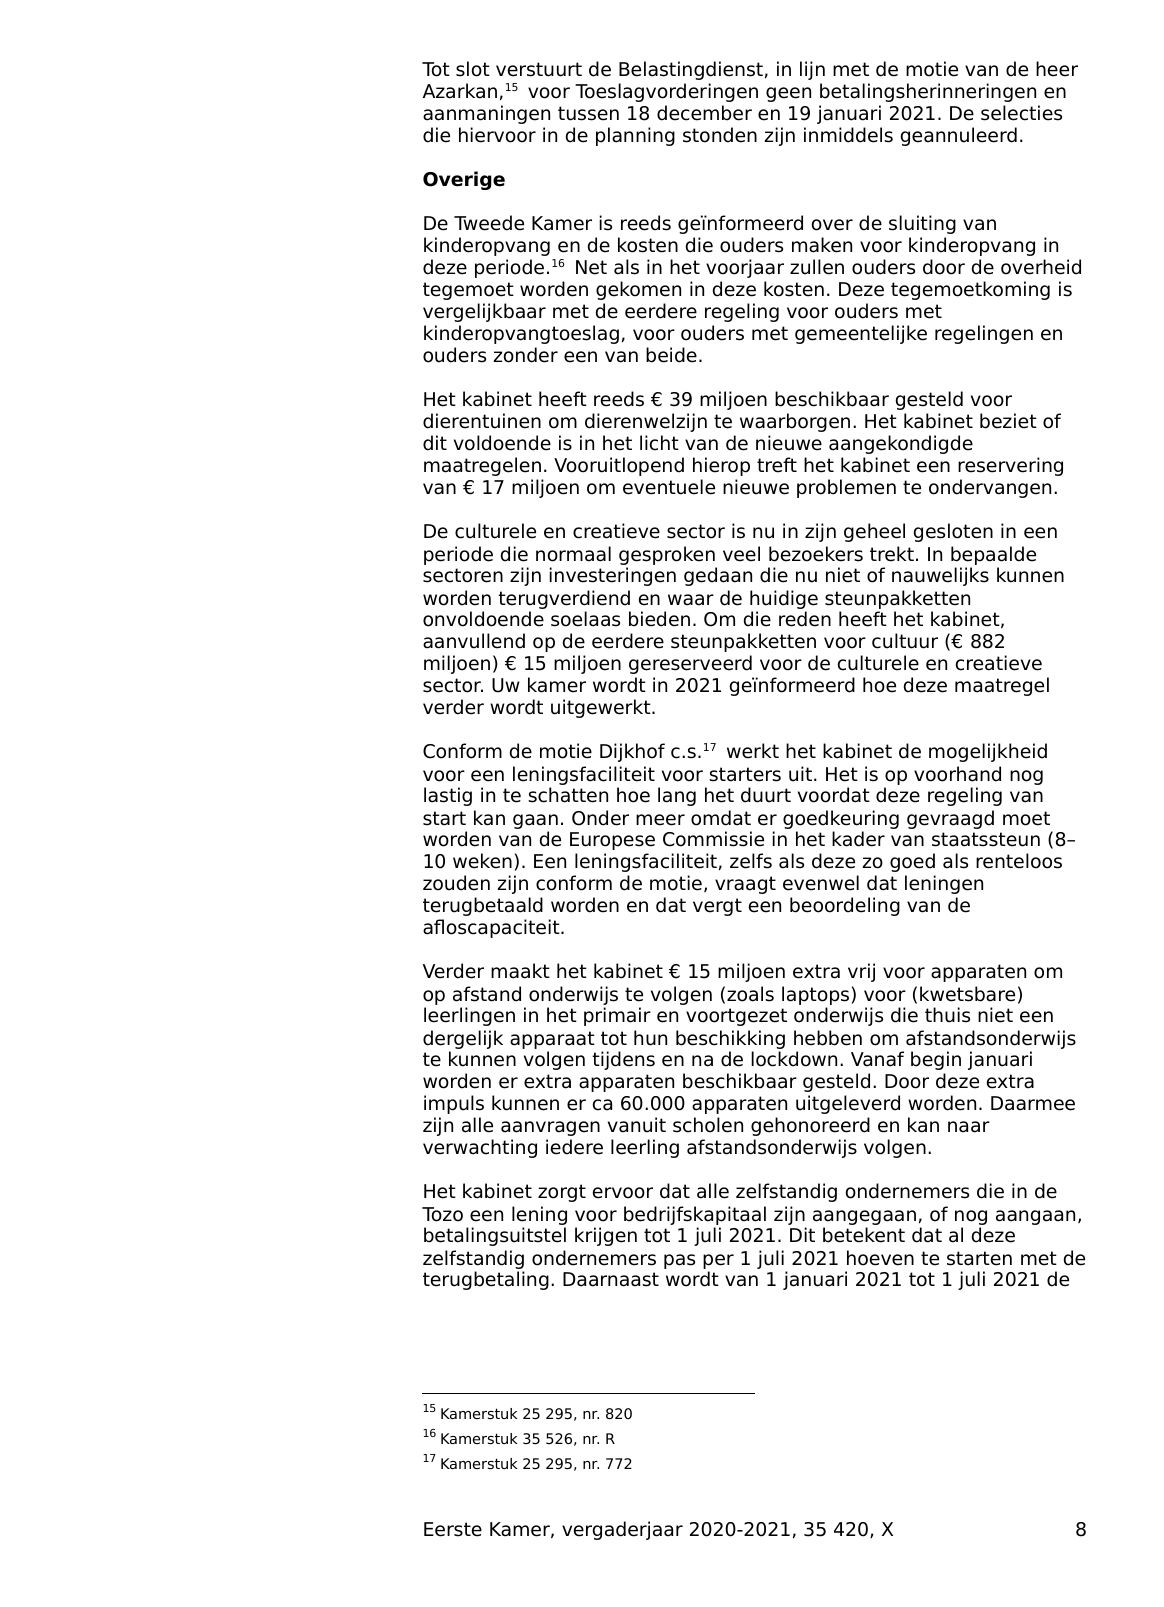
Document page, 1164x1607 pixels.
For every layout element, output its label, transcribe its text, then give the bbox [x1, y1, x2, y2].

text Verder maakt het kabinet € 15 miljoen extra vrij voor apparaten om op afstand onderwijs te volgen (zoals laptops) voor (kwetsbare) leerlingen in het primair en voortgezet onderwijs die thuis niet een dergelijk apparaat tot hun beschikking hebben om afstandsonderwijs te kunnen volgen tijdens en na de lockdown. Vanaf begin januari worden er extra apparaten beschikbaar gesteld. Door deze extra impuls kunnen er ca 60.000 apparaten uitgeleverd worden. Daarmee zijn alle aanvragen vanuit scholen gehonoreerd en kan naar verwachting iedere leerling afstandsonderwijs volgen. [422, 961, 1087, 1159]
text Kamerstuk 35 526, nr. R [422, 1427, 1087, 1449]
text De culturele en creatieve sector is nu in zijn geheel gesloten in een periode die normaal gesproken veel bezoekers trekt. In bepaalde sectoren zijn investeringen gedaan die nu niet of nauwelijks kunnen worden terugverdiend en waar de huidige steunpakketten onvoldoende soelaas bieden. Om die reden heeft het kabinet, aanvullend op de eerdere steunpakketten voor cultuur (€ 882 miljoen) € 15 miljoen gereserveerd voor de culturele en creatieve sector. Uw kamer wordt in 2021 geïnformeerd hoe deze maatregel verder wordt uitgewerkt. [422, 521, 1087, 719]
text De Tweede Kamer is reeds geïnformeerd over de sluiting van kinderopvang en de kosten die ouders maken voor kinderopvang in deze periode. Net als in het voorjaar zullen ouders door de overheid tegemoet worden gekomen in deze kosten. Deze tegemoetkoming is vergelijkbaar met de eerdere regeling voor ouders met kinderopvangtoeslag, voor ouders met gemeentelijke regelingen en ouders zonder een van beide. [422, 213, 1087, 367]
text Conform de motie Dijkhof c.s. werkt het kabinet de mogelijkheid voor een leningsfaciliteit voor starters uit. Het is op voorhand nog lastig in te schatten hoe lang het duurt voordat deze regeling van start kan gaan. Onder meer omdat er goedkeuring gevraagd moet worden van de Europese Commissie in het kader van staatssteun (8–10 weken). Een leningsfaciliteit, zelfs als deze zo goed als renteloos zouden zijn conform de motie, vraagt evenwel dat leningen terugbetaald worden en dat vergt een beoordeling van de afloscapaciteit. [422, 741, 1087, 939]
text Tot slot verstuurt de Belastingdienst, in lijn met de motie van de heer Azarkan, voor Toeslagvorderingen geen betalingsherinneringen en aanmaningen tussen 18 december en 19 januari 2021. De selecties die hiervoor in de planning stonden zijn inmiddels geannuleerd. [422, 59, 1087, 147]
text Kamerstuk 25 295, nr. 772 [422, 1452, 1087, 1474]
text Het kabinet heeft reeds € 39 miljoen beschikbaar gesteld voor dierentuinen om dierenwelzijn te waarborgen. Het kabinet beziet of dit voldoende is in het licht van de nieuwe aangekondigde maatregelen. Vooruitlopend hierop treft het kabinet een reservering van € 17 miljoen om eventuele nieuwe problemen te ondervangen. [422, 389, 1087, 499]
text Het kabinet zorgt ervoor dat alle zelfstandig ondernemers die in de Tozo een lening voor bedrijfskapitaal zijn aangegaan, of nog aangaan, betalingsuitstel krijgen tot 1 juli 2021. Dit betekent dat al deze zelfstandig ondernemers pas per 1 juli 2021 hoeven te starten met de terugbetaling. Daarnaast wordt van 1 januari 2021 tot 1 juli 2021 de [422, 1181, 1087, 1291]
subtitle Overige [422, 169, 1087, 191]
text Kamerstuk 25 295, nr. 820 [422, 1402, 1087, 1424]
